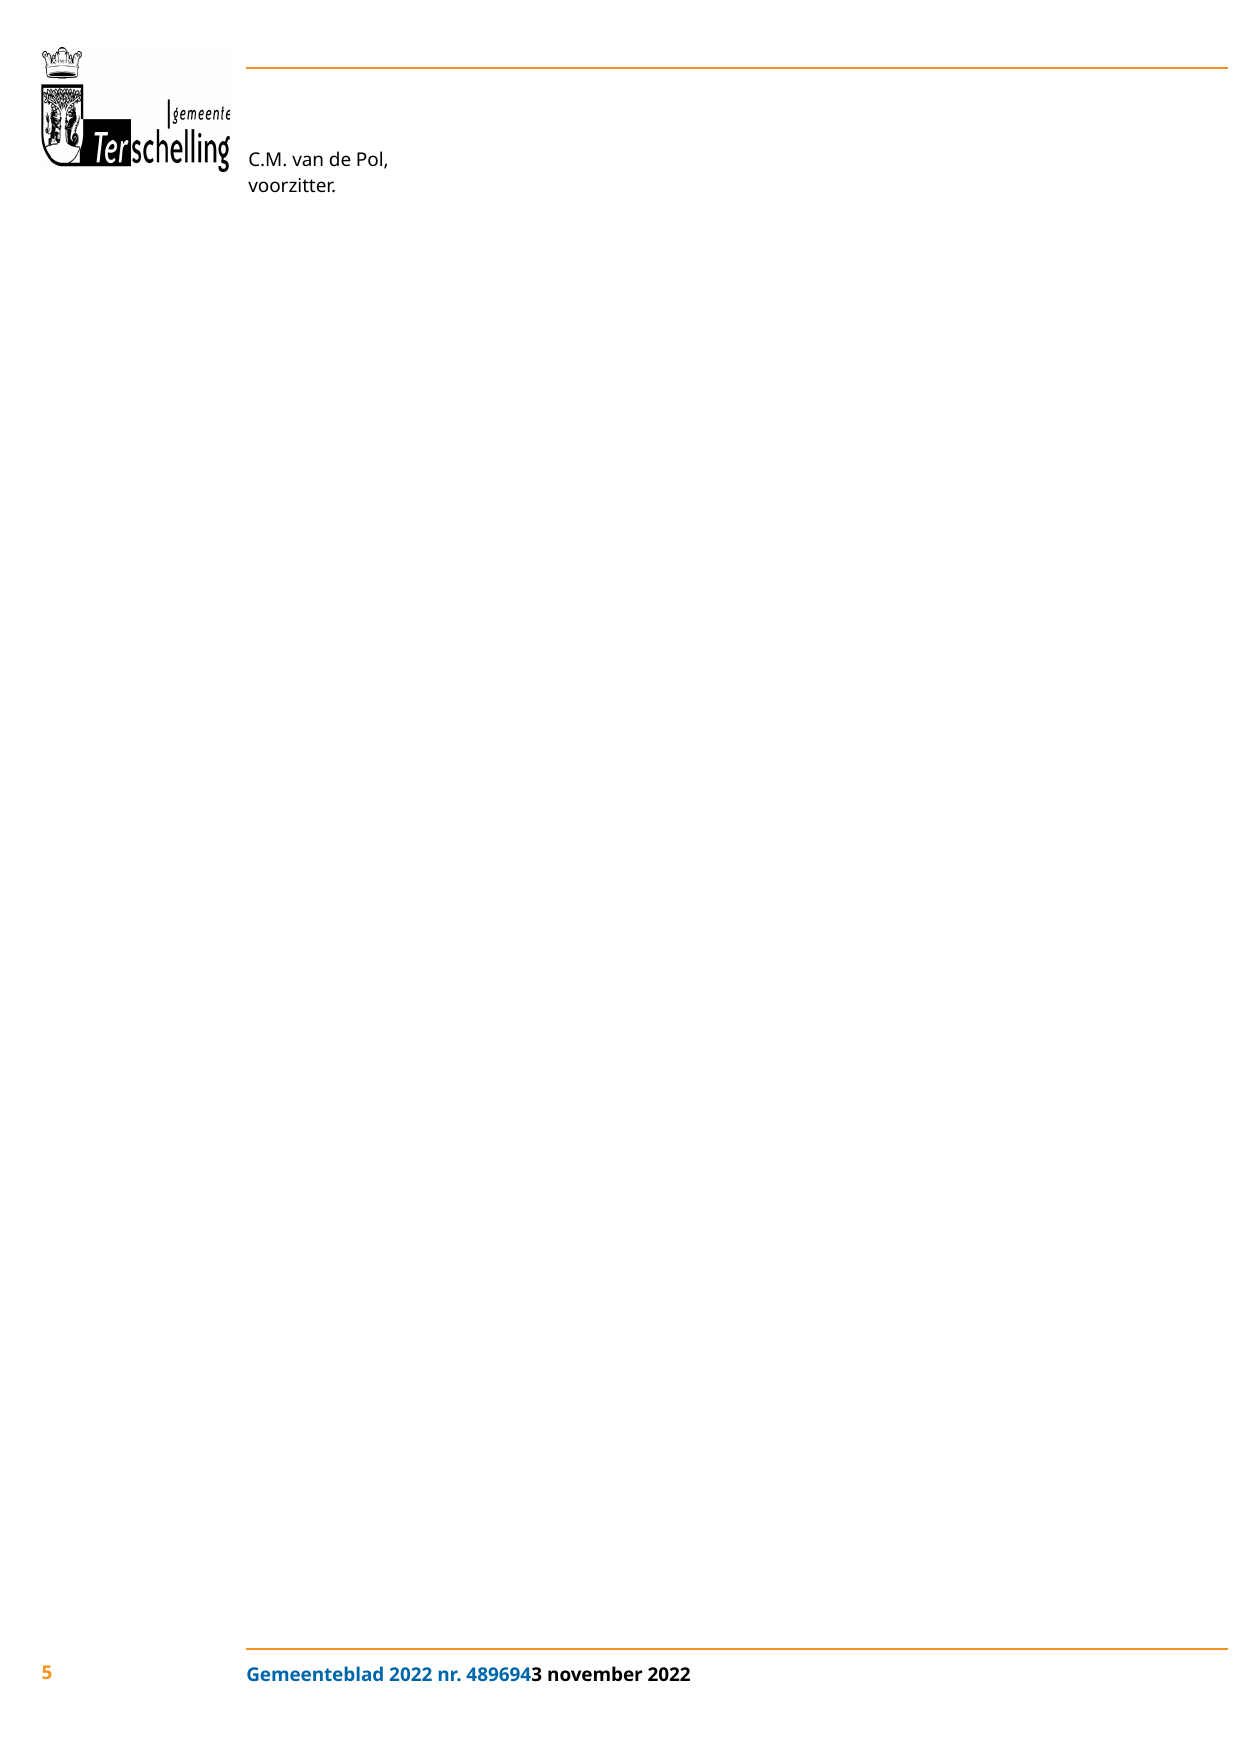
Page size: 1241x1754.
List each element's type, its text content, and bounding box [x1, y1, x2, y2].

picture [41, 47, 231, 172]
text voorzitter. [248, 172, 1152, 198]
text C.M. van de Pol, [248, 146, 1152, 172]
